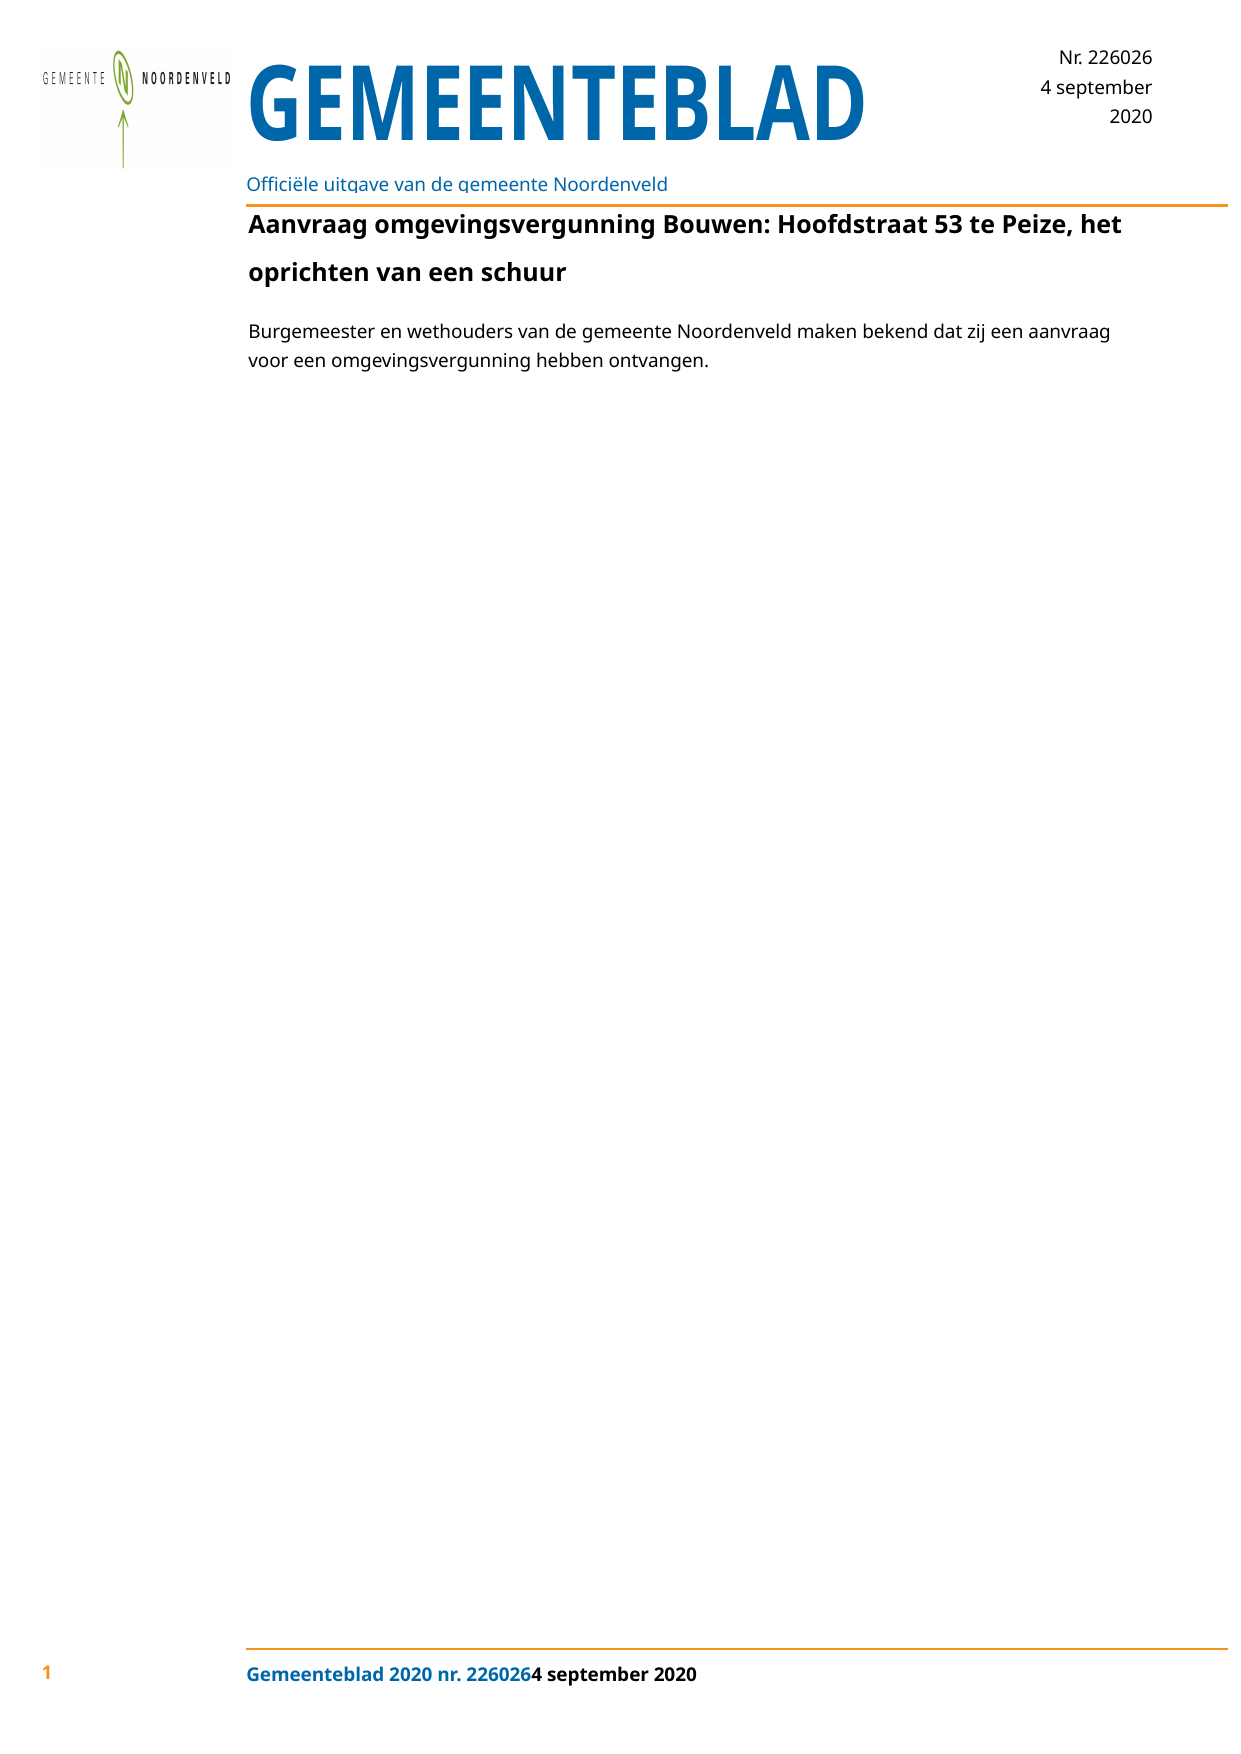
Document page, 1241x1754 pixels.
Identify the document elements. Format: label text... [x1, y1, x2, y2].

text Burgemeester en wethouders van de gemeente Noordenveld maken bekend dat zij een aanvraag voor een omgevingsvergunning hebben ontvangen. [248, 318, 1152, 373]
text Aanvraag omgevingsvergunning Bouwen: Hoofdstraat 53 te Peize, het oprichten van een schuur [248, 207, 1152, 288]
picture [41, 47, 231, 172]
